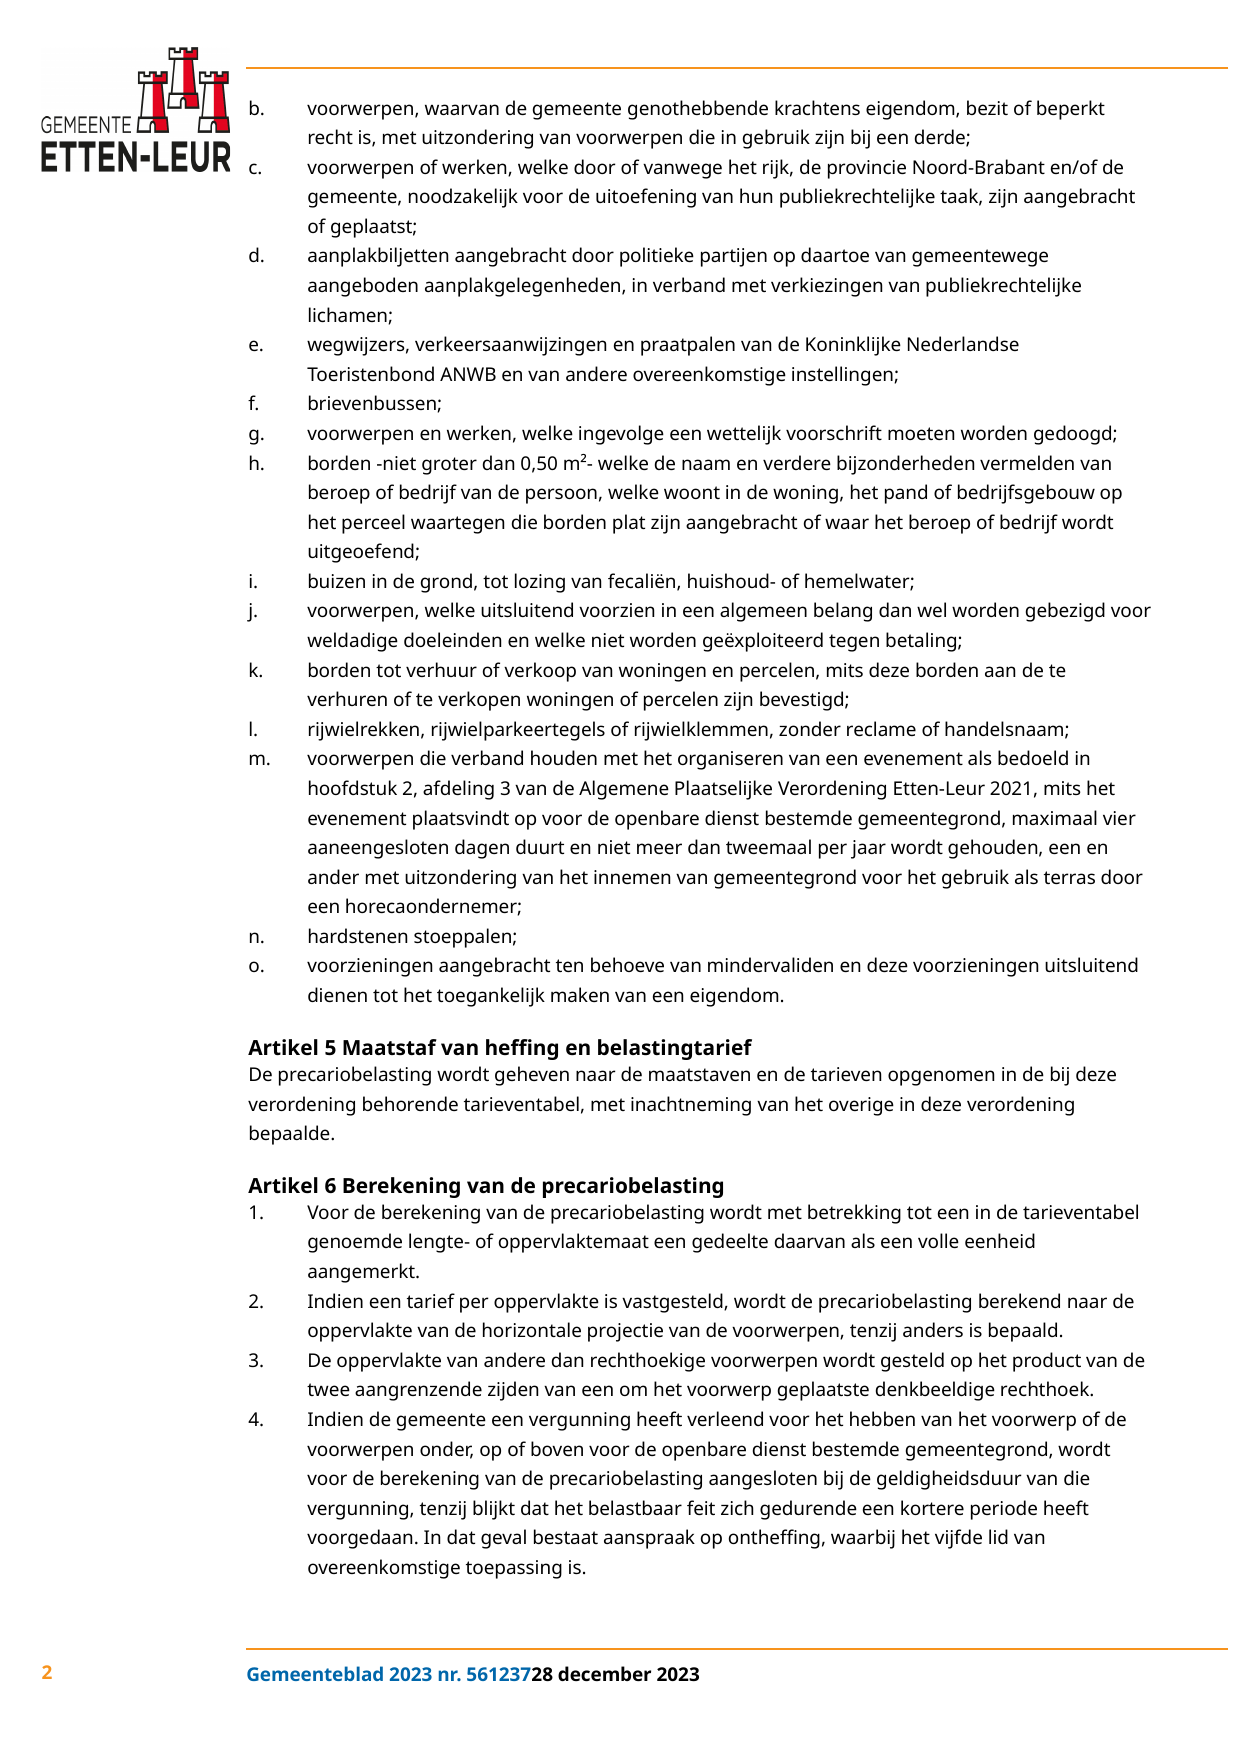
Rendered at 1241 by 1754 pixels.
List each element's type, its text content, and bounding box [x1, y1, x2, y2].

list rijwielrekken, rijwielparkeertegels of rijwielklemmen, zonder reclame of handelsnaam; [248, 716, 1152, 742]
list Indien een tarief per oppervlakte is vastgesteld, wordt de precariobelasting berekend naar de oppervlakte van de horizontale projectie van de voorwerpen, tenzij anders is bepaald. [248, 1288, 1152, 1343]
list voorwerpen en werken, welke ingevolge een wettelijk voorschrift moeten worden gedoogd; [248, 420, 1152, 446]
list hardstenen stoeppalen; [248, 923, 1152, 949]
list Indien de gemeente een vergunning heeft verleend voor het hebben van het voorwerp of de voorwerpen onder, op of boven voor de openbare dienst bestemde gemeentegrond, wordt voor de berekening van de precariobelasting aangesloten bij de geldigheidsduur van die vergunning, tenzij blijkt dat het belastbaar feit zich gedurende een kortere periode heeft voorgedaan. In dat geval bestaat aanspraak op ontheffing, waarbij het vijfde lid van overeenkomstige toepassing is. [248, 1406, 1152, 1580]
text Artikel 5 Maatstaf van heffing en belastingtarief [248, 1033, 1152, 1061]
list Voor de berekening van de precariobelasting wordt met betrekking tot een in de tarieventabel genoemde lengte- of oppervlaktemaat een gedeelte daarvan als een volle eenheid aangemerkt. [248, 1199, 1152, 1284]
list voorwerpen of werken, welke door of vanwege het rijk, de provincie Noord-Brabant en/of de gemeente, noodzakelijk voor de uitoefening van hun publiekrechtelijke taak, zijn aangebracht of geplaatst; [248, 154, 1152, 239]
text De precariobelasting wordt geheven naar de maatstaven en de tarieven opgenomen in de bij deze verordening behorende tarieventabel, met inachtneming van het overige in deze verordening bepaalde. [248, 1061, 1152, 1146]
list buizen in de grond, tot lozing van fecaliën, huishoud- of hemelwater; [248, 568, 1152, 594]
list wegwijzers, verkeersaanwijzingen en praatpalen van de Koninklijke Nederlandse Toeristenbond ANWB en van andere overeenkomstige instellingen; [248, 331, 1152, 387]
list aanplakbiljetten aangebracht door politieke partijen op daartoe van gemeentewege aangeboden aanplakgelegenheden, in verband met verkiezingen van publiekrechtelijke lichamen; [248, 243, 1152, 328]
text Artikel 6 Berekening van de precariobelasting [248, 1171, 1152, 1199]
list borden tot verhuur of verkoop van woningen en percelen, mits deze borden aan de te verhuren of te verkopen woningen of percelen zijn bevestigd; [248, 657, 1152, 712]
list voorwerpen, welke uitsluitend voorzien in een algemeen belang dan wel worden gebezigd voor weldadige doeleinden en welke niet worden geëxploiteerd tegen betaling; [248, 598, 1152, 653]
list voorzieningen aangebracht ten behoeve van mindervaliden en deze voorzieningen uitsluitend dienen tot het toegankelijk maken van een eigendom. [248, 953, 1152, 1008]
list brievenbussen; [248, 391, 1152, 416]
list voorwerpen, waarvan de gemeente genothebbende krachtens eigendom, bezit of beperkt recht is, met uitzondering van voorwerpen die in gebruik zijn bij een derde; [248, 95, 1152, 150]
list borden -niet groter dan 0,50 m²- welke de naam en verdere bijzonderheden vermelden van beroep of bedrijf van de persoon, welke woont in de woning, het pand of bedrijfsgebouw op het perceel waartegen die borden plat zijn aangebracht of waar het beroep of bedrijf wordt uitgeoefend; [248, 450, 1152, 564]
list voorwerpen die verband houden met het organiseren van een evenement als bedoeld in hoofdstuk 2, afdeling 3 van de Algemene Plaatselijke Verordening Etten-Leur 2021, mits het evenement plaatsvindt op voor de openbare dienst bestemde gemeentegrond, maximaal vier aaneengesloten dagen duurt en niet meer dan tweemaal per jaar wordt gehouden, een en ander met uitzondering van het innemen van gemeentegrond voor het gebruik als terras door een horecaondernemer; [248, 746, 1152, 919]
list De oppervlakte van andere dan rechthoekige voorwerpen wordt gesteld op het product van de twee aangrenzende zijden van een om het voorwerp geplaatste denkbeeldige rechthoek. [248, 1347, 1152, 1402]
picture [41, 47, 231, 172]
